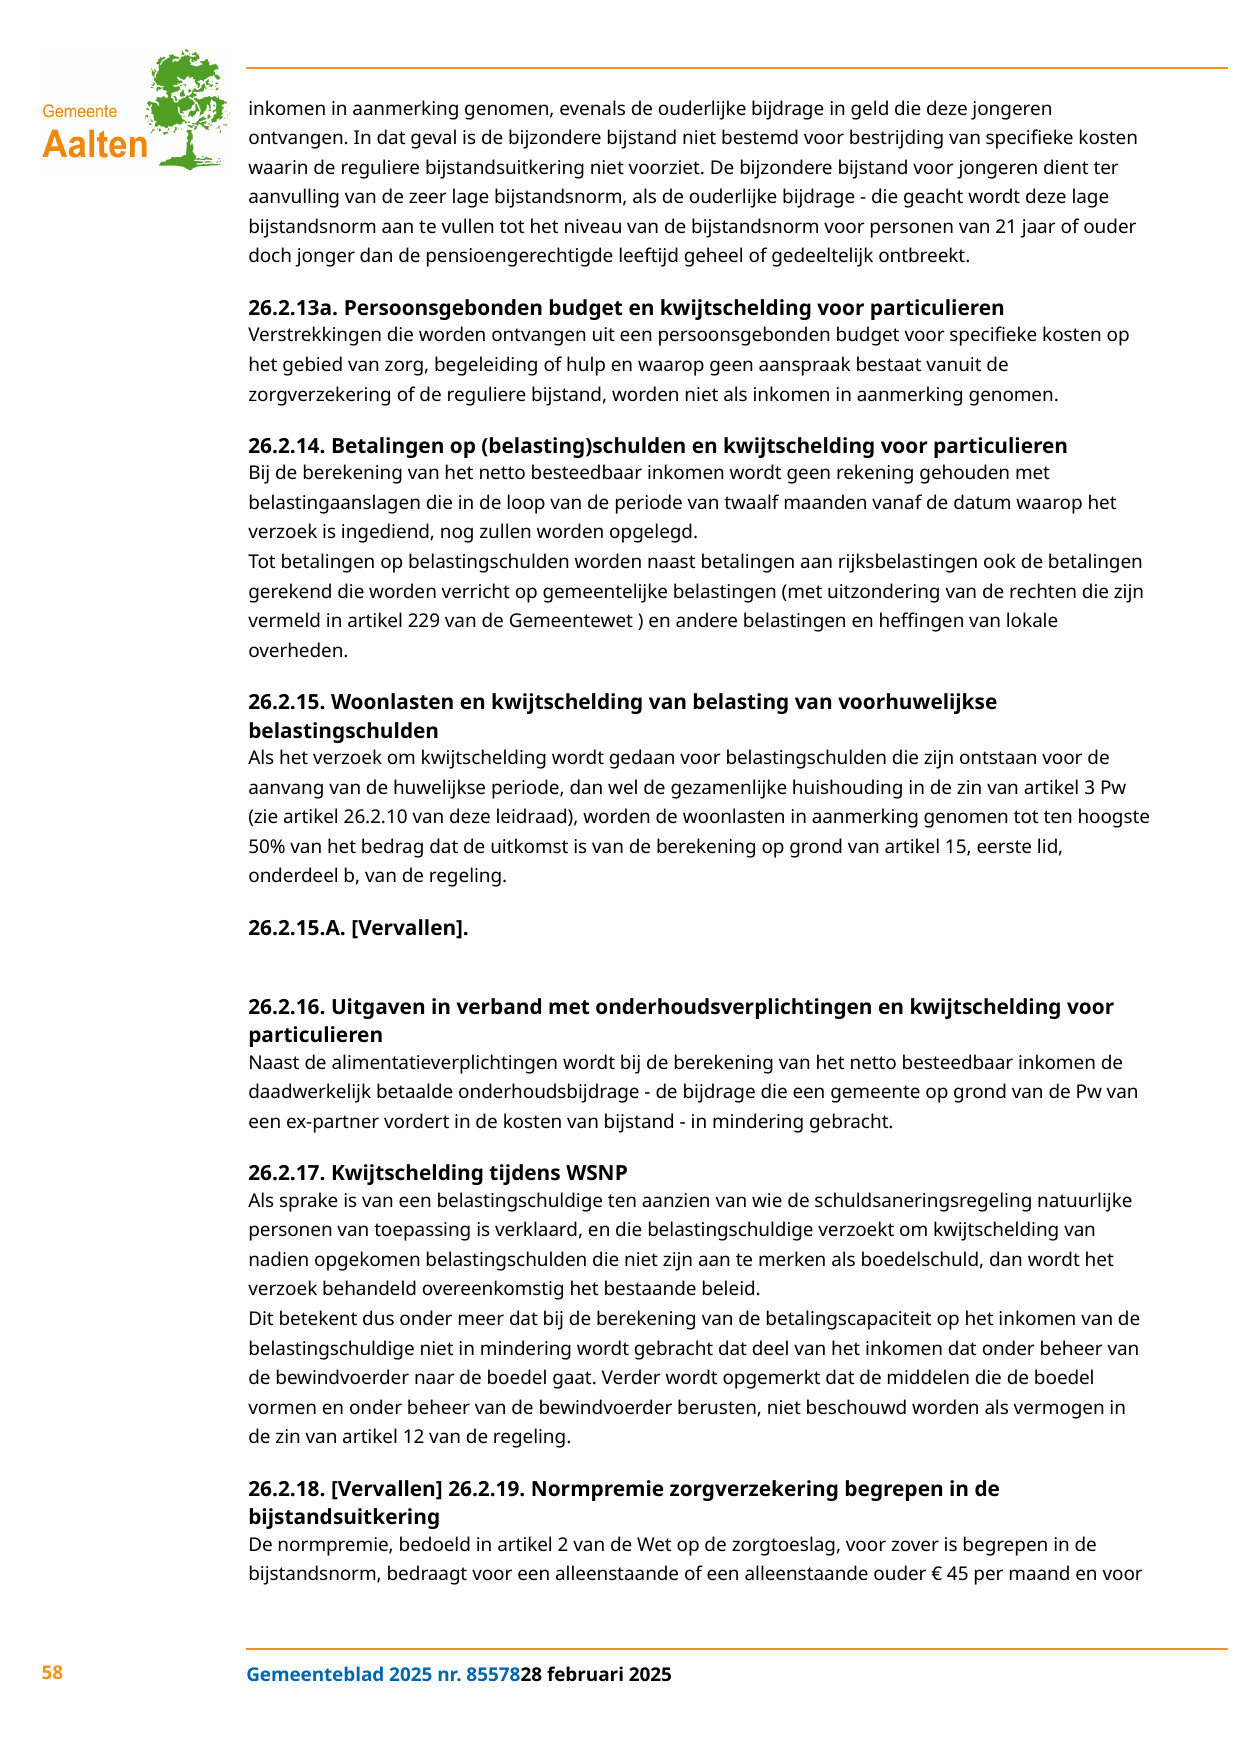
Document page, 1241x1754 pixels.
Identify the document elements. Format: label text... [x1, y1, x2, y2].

picture [41, 47, 231, 172]
text 26.2.15.A. [Vervallen]. [248, 913, 1152, 942]
text 26.2.18. [Vervallen] 26.2.19. Normpremie zorgverzekering begrepen in de bijstandsuitkering [248, 1474, 1152, 1531]
text De normpremie, bedoeld in artikel 2 van de Wet op de zorgtoeslag, voor zover is begrepen in de bijstandsnorm, bedraagt voor een alleenstaande of een alleenstaande ouder € 45 per maand en voor [248, 1531, 1152, 1586]
text inkomen in aanmerking genomen, evenals de ouderlijke bijdrage in geld die deze jongeren ontvangen. In dat geval is de bijzondere bijstand niet bestemd voor bestrijding van specifieke kosten waarin de reguliere bijstandsuitkering niet voorziet. De bijzondere bijstand voor jongeren dient ter aanvulling van de zeer lage bijstandsnorm, als de ouderlijke bijdrage - die geacht wordt deze lage bijstandsnorm aan te vullen tot het niveau van de bijstandsnorm voor personen van 21 jaar of ouder doch jonger dan de pensioengerechtigde leeftijd geheel of gedeeltelijk ontbreekt. [248, 95, 1152, 268]
text Bij de berekening van het netto besteedbaar inkomen wordt geen rekening gehouden met belastingaanslagen die in de loop van de periode van twaalf maanden vanaf de datum waarop het verzoek is ingediend, nog zullen worden opgelegd. [248, 459, 1152, 544]
text 26.2.17. Kwijtschelding tijdens WSNP [248, 1158, 1152, 1187]
text Als sprake is van een belastingschuldige ten aanzien van wie de schuldsaneringsregeling natuurlijke personen van toepassing is verklaard, en die belastingschuldige verzoekt om kwijtschelding van nadien opgekomen belastingschulden die niet zijn aan te merken als boedelschuld, dan wordt het verzoek behandeld overeenkomstig het bestaande beleid. [248, 1187, 1152, 1301]
text 26.2.13a. Persoonsgebonden budget en kwijtschelding voor particulieren [248, 293, 1152, 322]
text 26.2.16. Uitgaven in verband met onderhoudsverplichtingen en kwijtschelding voor particulieren [248, 992, 1152, 1049]
text 26.2.14. Betalingen op (belasting)schulden en kwijtschelding voor particulieren [248, 431, 1152, 459]
text Verstrekkingen die worden ontvangen uit een persoonsgebonden budget voor specifieke kosten op het gebied van zorg, begeleiding of hulp en waarop geen aanspraak bestaat vanuit de zorgverzekering of de reguliere bijstand, worden niet als inkomen in aanmerking genomen. [248, 322, 1152, 406]
text 26.2.15. Woonlasten en kwijtschelding van belasting van voorhuwelijkse belastingschulden [248, 687, 1152, 744]
text Als het verzoek om kwijtschelding wordt gedaan voor belastingschulden die zijn ontstaan voor de aanvang van de huwelijkse periode, dan wel de gezamenlijke huishouding in de zin van artikel 3 Pw (zie artikel 26.2.10 van deze leidraad), worden de woonlasten in aanmerking genomen tot ten hoogste 50% van het bedrag dat de uitkomst is van de berekening op grond van artikel 15, eerste lid, onderdeel b, van de regeling. [248, 744, 1152, 888]
text Tot betalingen op belastingschulden worden naast betalingen aan rijksbelastingen ook de betalingen gerekend die worden verricht op gemeentelijke belastingen (met uitzondering van de rechten die zijn vermeld in artikel 229 van de Gemeentewet ) en andere belastingen en heffingen van lokale overheden. [248, 548, 1152, 663]
text Dit betekent dus onder meer dat bij de berekening van de betalingscapaciteit op het inkomen van de belastingschuldige niet in mindering wordt gebracht dat deel van het inkomen dat onder beheer van de bewindvoerder naar de boedel gaat. Verder wordt opgemerkt dat de middelen die de boedel vormen en onder beheer van de bewindvoerder berusten, niet beschouwd worden als vermogen in de zin van artikel 12 van de regeling. [248, 1305, 1152, 1449]
text Naast de alimentatieverplichtingen wordt bij de berekening van het netto besteedbaar inkomen de daadwerkelijk betaalde onderhoudsbijdrage - de bijdrage die een gemeente op grond van de Pw van een ex-partner vordert in de kosten van bijstand - in mindering gebracht. [248, 1049, 1152, 1134]
